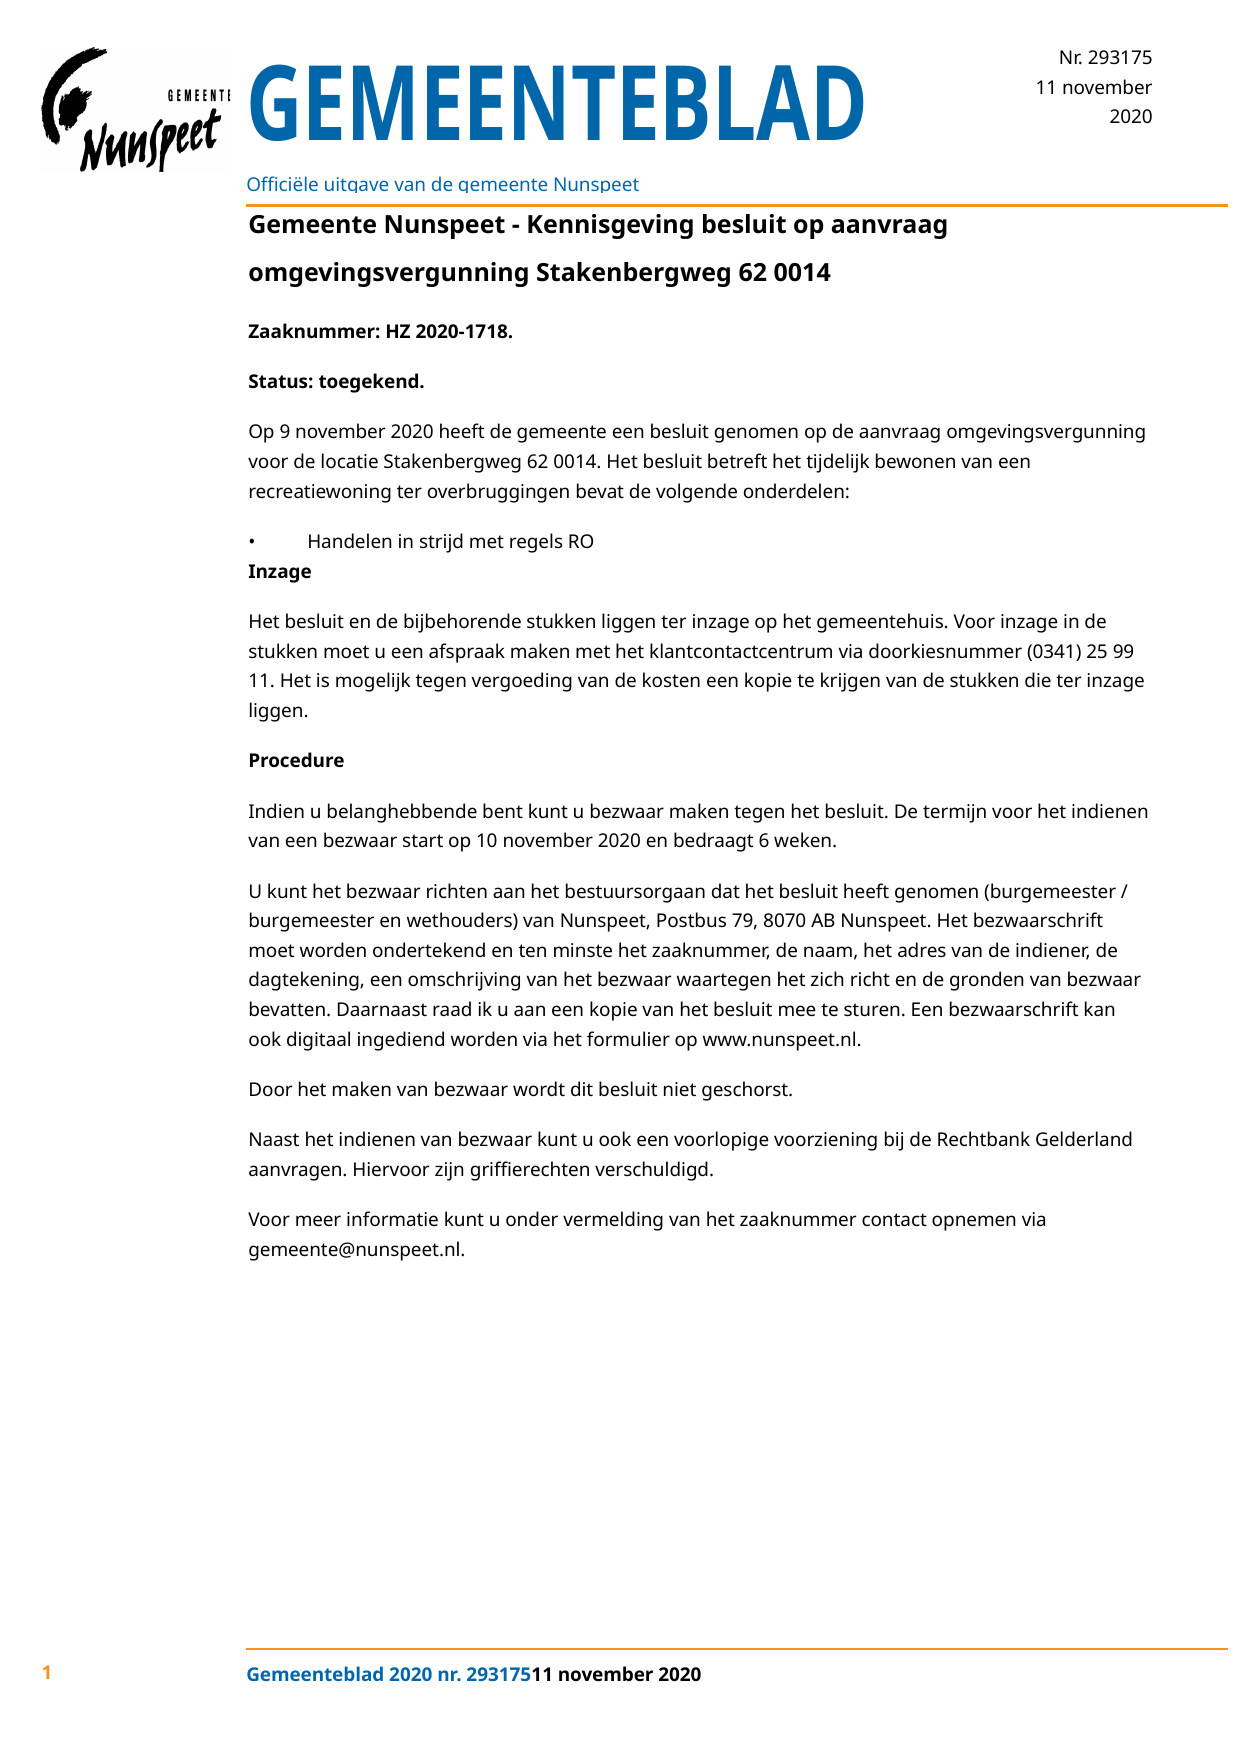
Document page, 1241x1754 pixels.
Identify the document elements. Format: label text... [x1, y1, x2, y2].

text U kunt het bezwaar richten aan het bestuursorgaan dat het besluit heeft genomen (burgemeester / burgemeester en wethouders) van Nunspeet, Postbus 79, 8070 AB Nunspeet. Het bezwaarschrift moet worden ondertekend en ten minste het zaaknummer, de naam, het adres van de indiener, de dagtekening, een omschrijving van het bezwaar waartegen het zich richt en de gronden van bezwaar bevatten. Daarnaast raad ik u aan een kopie van het besluit mee te sturen. Een bezwaarschrift kan ook digitaal ingediend worden via het formulier op www.nunspeet.nl. [248, 878, 1152, 1052]
text Gemeente Nunspeet - Kennisgeving besluit op aanvraag omgevingsvergunning Stakenbergweg 62 0014 [248, 207, 1152, 288]
text Inzage [248, 558, 1152, 584]
text Zaaknummer: HZ 2020-1718. [248, 318, 1152, 344]
text Procedure [248, 747, 1152, 773]
text Indien u belanghebbende bent kunt u bezwaar maken tegen het besluit. De termijn voor het indienen van een bezwaar start op 10 november 2020 en bedraagt 6 weken. [248, 798, 1152, 853]
picture [41, 47, 231, 172]
list Handelen in strijd met regels RO [248, 528, 1152, 554]
text Status: toegekend. [248, 368, 1152, 394]
text Op 9 november 2020 heeft de gemeente een besluit genomen op de aanvraag omgevingsvergunning voor de locatie Stakenbergweg 62 0014. Het besluit betreft het tijdelijk bewonen van een recreatiewoning ter overbruggingen bevat de volgende onderdelen: [248, 419, 1152, 504]
text Naast het indienen van bezwaar kunt u ook een voorlopige voorziening bij de Rechtbank Gelderland aanvragen. Hiervoor zijn griffierechten verschuldigd. [248, 1127, 1152, 1182]
text Voor meer informatie kunt u onder vermelding van het zaaknummer contact opnemen via gemeente@nunspeet.nl. [248, 1207, 1152, 1262]
text Het besluit en de bijbehorende stukken liggen ter inzage op het gemeentehuis. Voor inzage in de stukken moet u een afspraak maken met het klantcontactcentrum via doorkiesnummer (0341) 25 99 11. Het is mogelijk tegen vergoeding van de kosten een kopie te krijgen van de stukken die ter inzage liggen. [248, 608, 1152, 723]
text Door het maken van bezwaar wordt dit besluit niet geschorst. [248, 1076, 1152, 1102]
